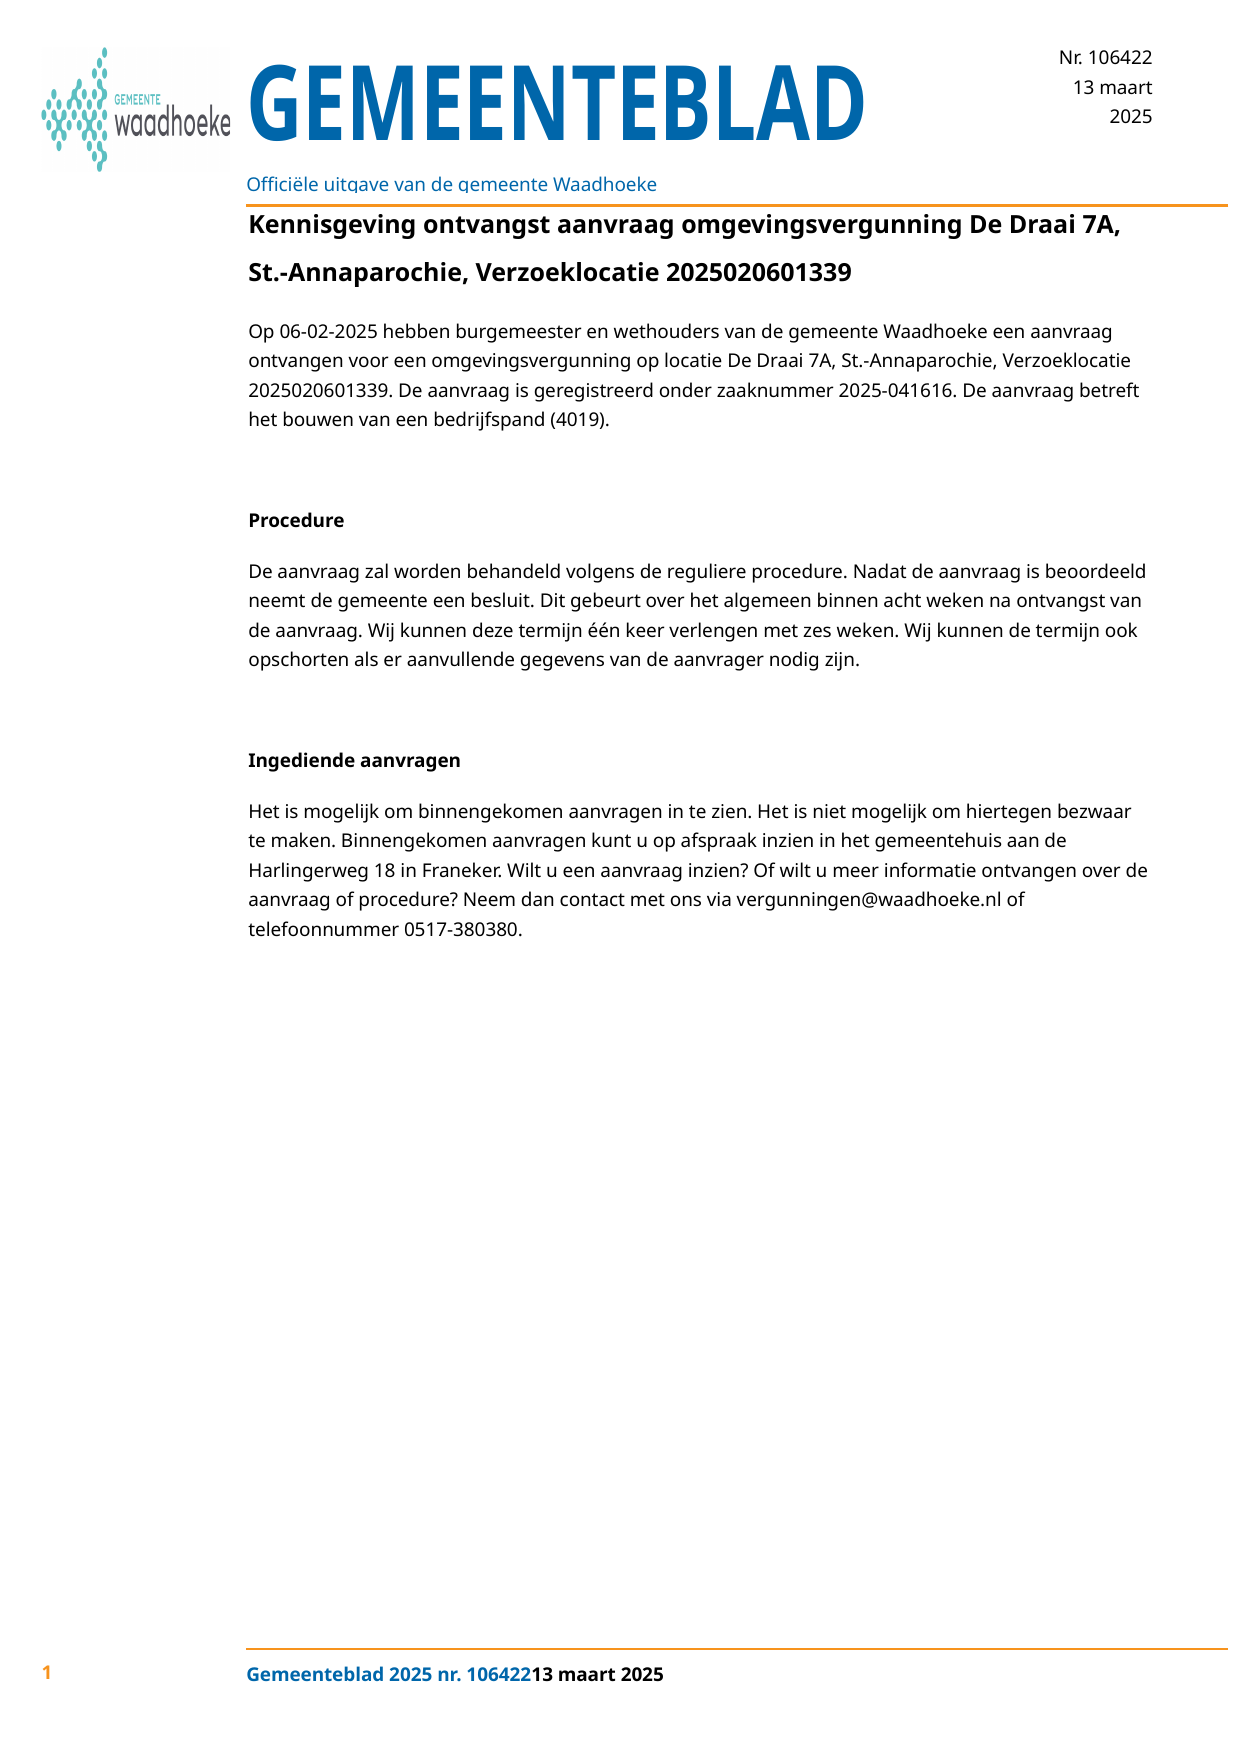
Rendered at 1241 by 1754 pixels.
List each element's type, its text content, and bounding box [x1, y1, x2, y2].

text De aanvraag zal worden behandeld volgens de reguliere procedure. Nadat de aanvraag is beoordeeld neemt de gemeente een besluit. Dit gebeurt over het algemeen binnen acht weken na ontvangst van de aanvraag. Wij kunnen deze termijn één keer verlengen met zes weken. Wij kunnen de termijn ook opschorten als er aanvullende gegevens van de aanvrager nodig zijn. [248, 558, 1152, 672]
text Kennisgeving ontvangst aanvraag omgevingsvergunning De Draai 7A, St.-Annaparochie, Verzoeklocatie 2025020601339 [248, 207, 1152, 288]
text Ingediende aanvragen [248, 747, 1152, 773]
text Het is mogelijk om binnengekomen aanvragen in te zien. Het is niet mogelijk om hiertegen bezwaar te maken. Binnengekomen aanvragen kunt u op afspraak inzien in het gemeentehuis aan de Harlingerweg 18 in Franeker. Wilt u een aanvraag inzien? Of wilt u meer informatie ontvangen over de aanvraag of procedure? Neem dan contact met ons via vergunningen@waadhoeke.nl of telefoonnummer 0517-380380. [248, 798, 1152, 942]
text Procedure [248, 507, 1152, 533]
text Op 06-02-2025 hebben burgemeester en wethouders van de gemeente Waadhoeke een aanvraag ontvangen voor een omgevingsvergunning op locatie De Draai 7A, St.-Annaparochie, Verzoeklocatie 2025020601339. De aanvraag is geregistreerd onder zaaknummer 2025-041616. De aanvraag betreft het bouwen van een bedrijfspand (4019). [248, 318, 1152, 432]
picture [41, 47, 231, 172]
